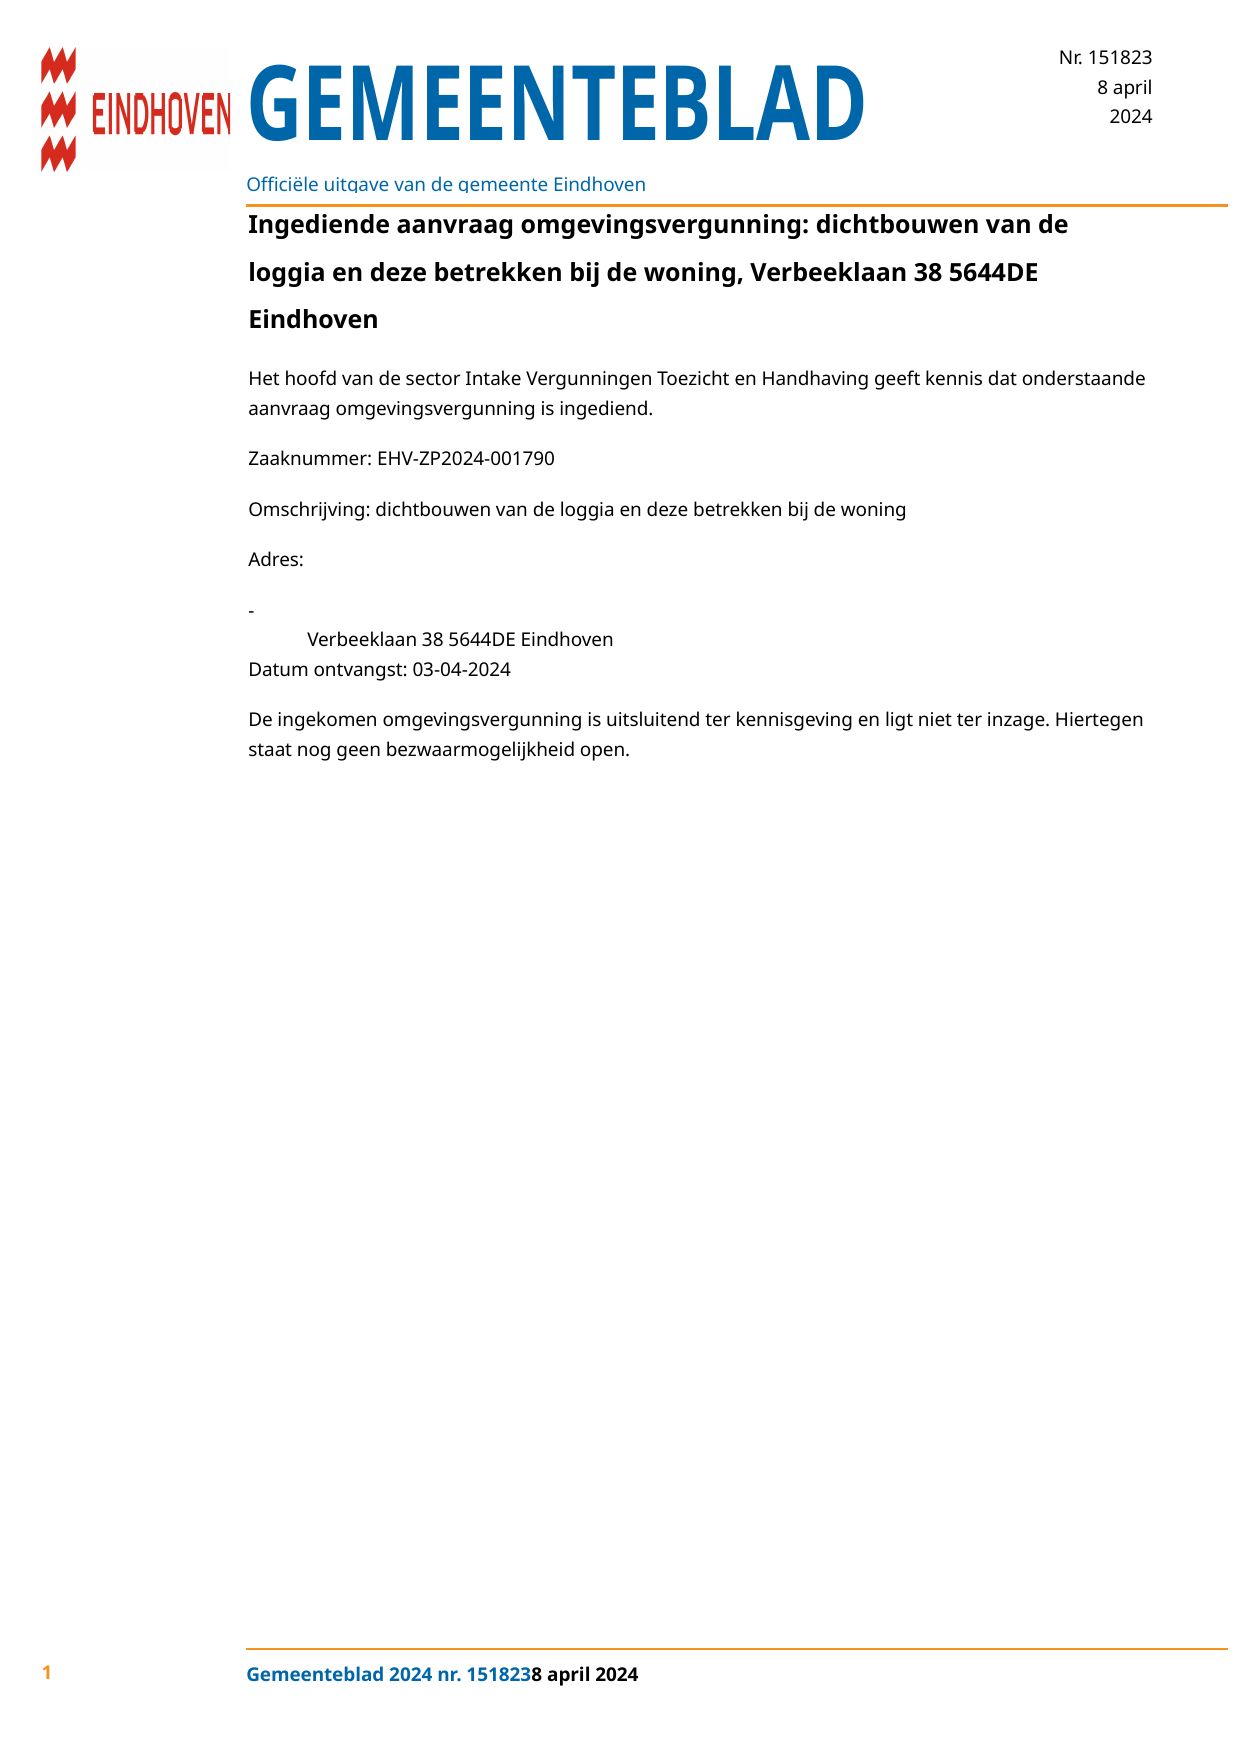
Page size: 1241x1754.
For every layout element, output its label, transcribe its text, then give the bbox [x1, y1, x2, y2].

text Omschrijving: dichtbouwen van de loggia en deze betrekken bij de woning [248, 496, 1152, 522]
text Zaaknummer: EHV-ZP2024-001790 [248, 446, 1152, 471]
text De ingekomen omgevingsvergunning is uitsluitend ter kennisgeving en ligt niet ter inzage. Hiertegen staat nog geen bezwaarmogelijkheid open. [248, 706, 1152, 762]
text Adres: [248, 546, 1152, 572]
text Datum ontvangst: 03-04-2024 [248, 656, 1152, 682]
text Ingediende aanvraag omgevingsvergunning: dichtbouwen van de loggia en deze betrekken bij de woning, Verbeeklaan 38 5644DE Eindhoven [248, 207, 1152, 336]
text Het hoofd van de sector Intake Vergunningen Toezicht en Handhaving geeft kennis dat onderstaande aanvraag omgevingsvergunning is ingediend. [248, 366, 1152, 421]
list Verbeeklaan 38 5644DE Eindhoven [248, 626, 1152, 652]
picture [41, 47, 231, 172]
